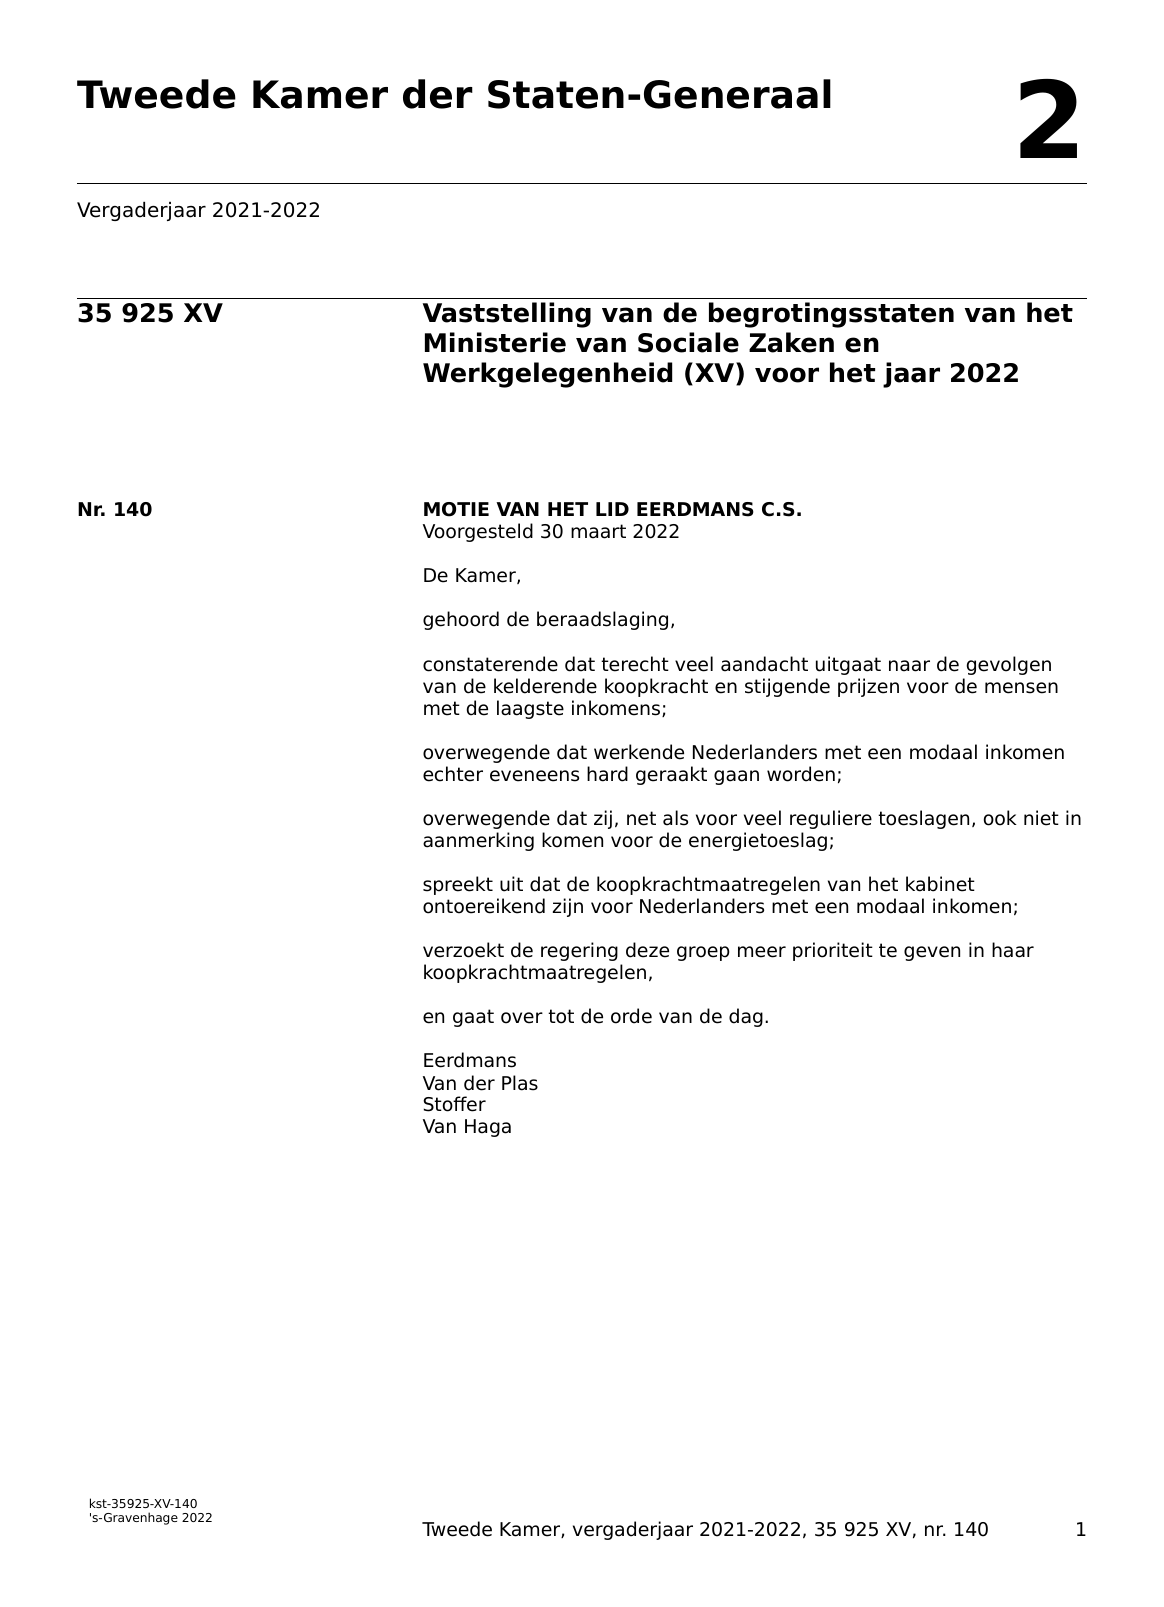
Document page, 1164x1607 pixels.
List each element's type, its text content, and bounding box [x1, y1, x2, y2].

table_cell Vergaderjaar 2021-2022 [77, 184, 1087, 298]
text Van Haga [422, 1116, 1087, 1138]
text verzoekt de regering deze groep meer prioriteit te geven in haar koopkrachtmaatregelen, [422, 940, 1087, 984]
table_header Tweede Kamer der Staten-Generaal [77, 59, 886, 183]
subtitle Nr. 140 MOTIE VAN HET LID EERDMANS C.S. [77, 499, 1087, 521]
text De Kamer, [422, 565, 1087, 587]
text Van der Plas [422, 1072, 1087, 1094]
text constaterende dat terecht veel aandacht uitgaat naar de gevolgen van de kelderende koopkracht en stijgende prijzen voor de mensen met de laagste inkomens; [422, 653, 1087, 719]
text overwegende dat werkende Nederlanders met een modaal inkomen echter eveneens hard geraakt gaan worden; [422, 742, 1087, 786]
text overwegende dat zij, net als voor veel reguliere toeslagen, ook niet in aanmerking komen voor de energietoeslag; [422, 808, 1087, 852]
text spreekt uit dat de koopkrachtmaatregelen van het kabinet ontoereikend zijn voor Nederlanders met een modaal inkomen; [422, 874, 1087, 918]
text kst-35925-XV-140 [88, 1497, 323, 1511]
text Eerdmans [422, 1050, 1087, 1072]
text en gaat over tot de orde van de dag. [422, 1006, 1087, 1028]
text Voorgesteld 30 maart 2022 [422, 521, 1087, 543]
table_header 2 [886, 59, 1087, 183]
text 's-Gravenhage 2022 [88, 1511, 323, 1525]
subtitle 35 925 XV Vaststelling van de begrotingsstaten van het Ministerie van Sociale Zaken en Werkgelegenheid (XV) voor het jaar 2022 [77, 299, 1087, 388]
text Stoffer [422, 1094, 1087, 1116]
text gehoord de beraadslaging, [422, 609, 1087, 631]
